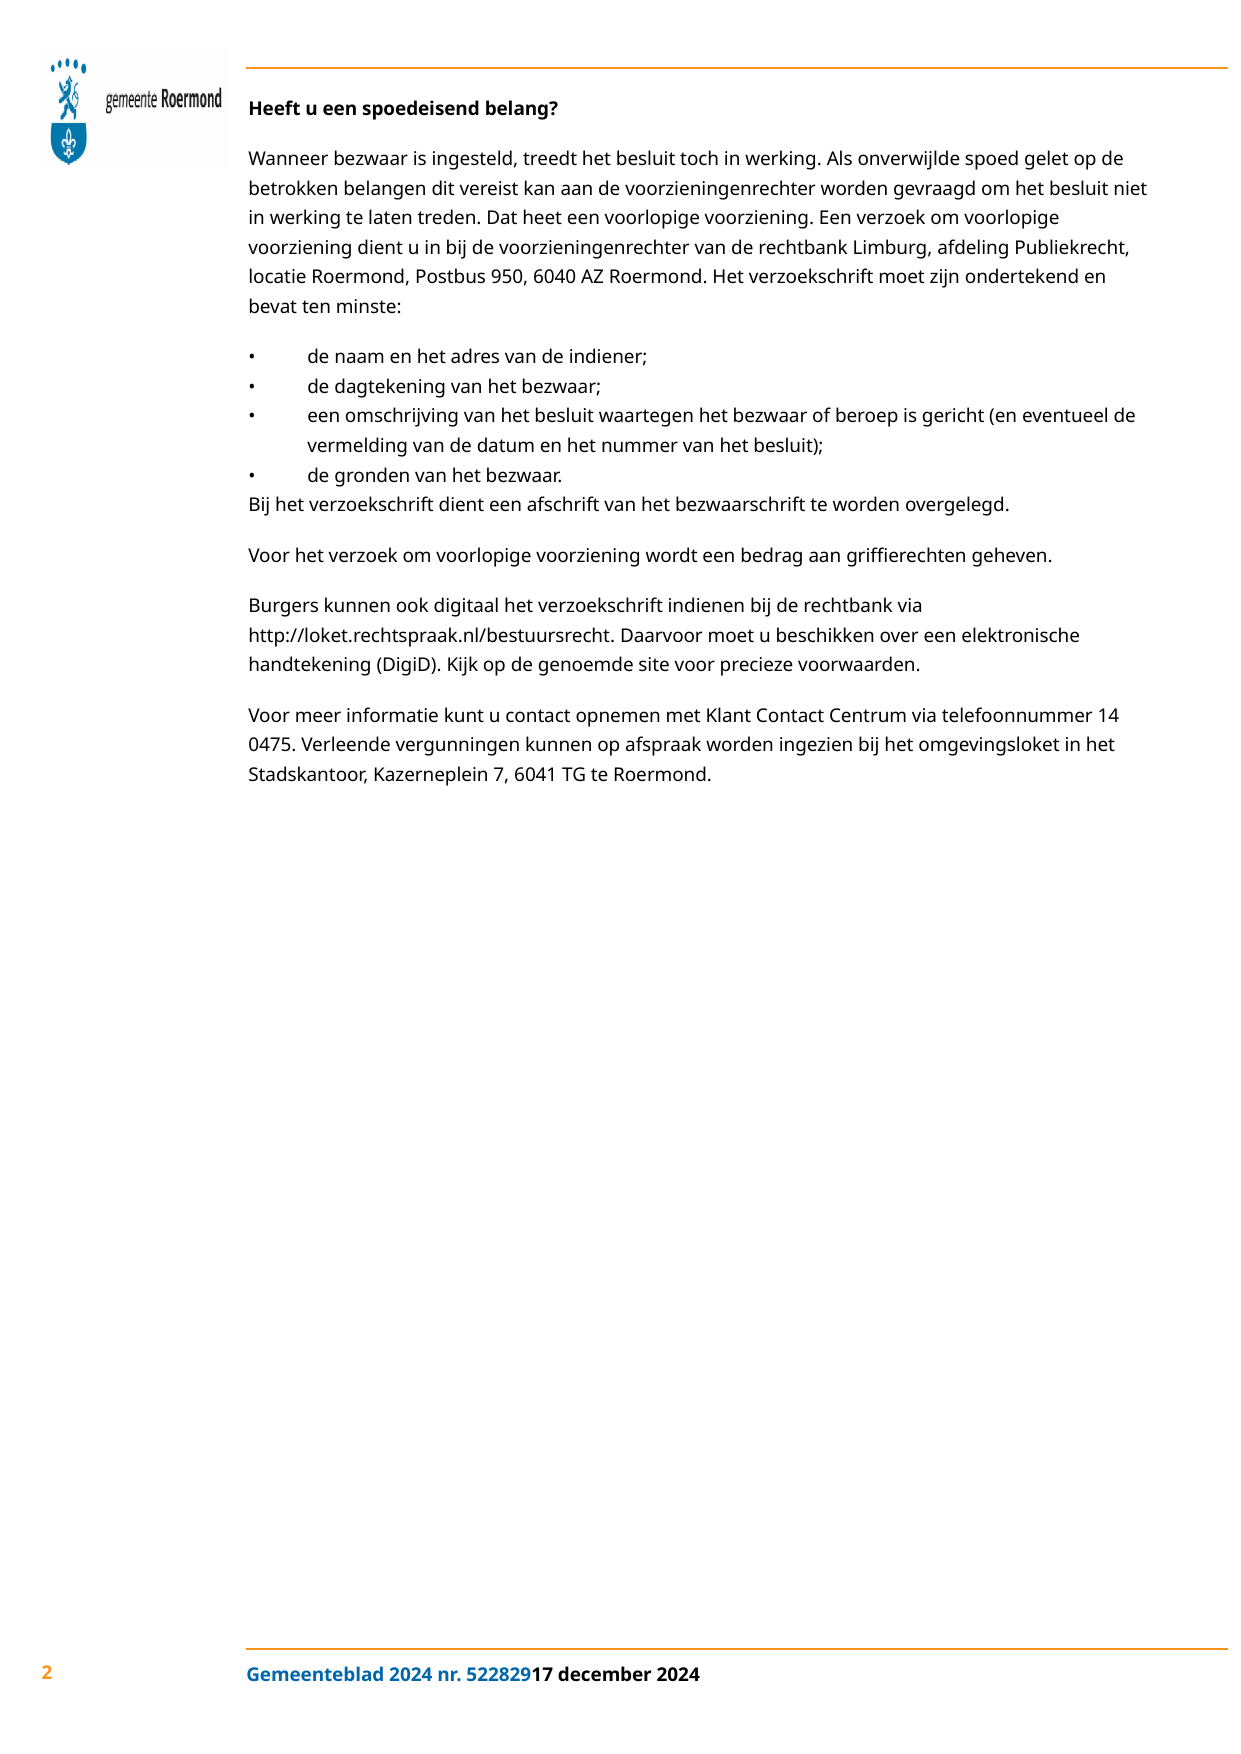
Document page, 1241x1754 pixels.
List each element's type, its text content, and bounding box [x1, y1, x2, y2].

list de gronden van het bezwaar. [248, 462, 1152, 488]
picture [41, 47, 231, 172]
list de naam en het adres van de indiener; [248, 343, 1152, 369]
text Voor meer informatie kunt u contact opnemen met Klant Contact Centrum via telefoonnummer 14 0475. Verleende vergunningen kunnen op afspraak worden ingezien bij het omgevingsloket in het Stadskantoor, Kazerneplein 7, 6041 TG te Roermond. [248, 702, 1152, 787]
text Voor het verzoek om voorlopige voorziening wordt een bedrag aan griffierechten geheven. [248, 542, 1152, 568]
list een omschrijving van het besluit waartegen het bezwaar of beroep is gericht (en eventueel de vermelding van de datum en het nummer van het besluit); [248, 403, 1152, 458]
list de dagtekening van het bezwaar; [248, 373, 1152, 399]
text Bij het verzoekschrift dient een afschrift van het bezwaarschrift te worden overgelegd. [248, 491, 1152, 517]
text Wanneer bezwaar is ingesteld, treedt het besluit toch in werking. Als onverwijlde spoed gelet op de betrokken belangen dit vereist kan aan de voorzieningenrechter worden gevraagd om het besluit niet in werking te laten treden. Dat heet een voorlopige voorziening. Een verzoek om voorlopige voorziening dient u in bij de voorzieningenrechter van de rechtbank Limburg, afdeling Publiekrecht, locatie Roermond, Postbus 950, 6040 AZ Roermond. Het verzoekschrift moet zijn ondertekend en bevat ten minste: [248, 145, 1152, 319]
text Burgers kunnen ook digitaal het verzoekschrift indienen bij de rechtbank via http://loket.rechtspraak.nl/bestuursrecht. Daarvoor moet u beschikken over een elektronische handtekening (DigiD). Kijk op de genoemde site voor precieze voorwaarden. [248, 592, 1152, 677]
text Heeft u een spoedeisend belang? [248, 95, 1152, 121]
